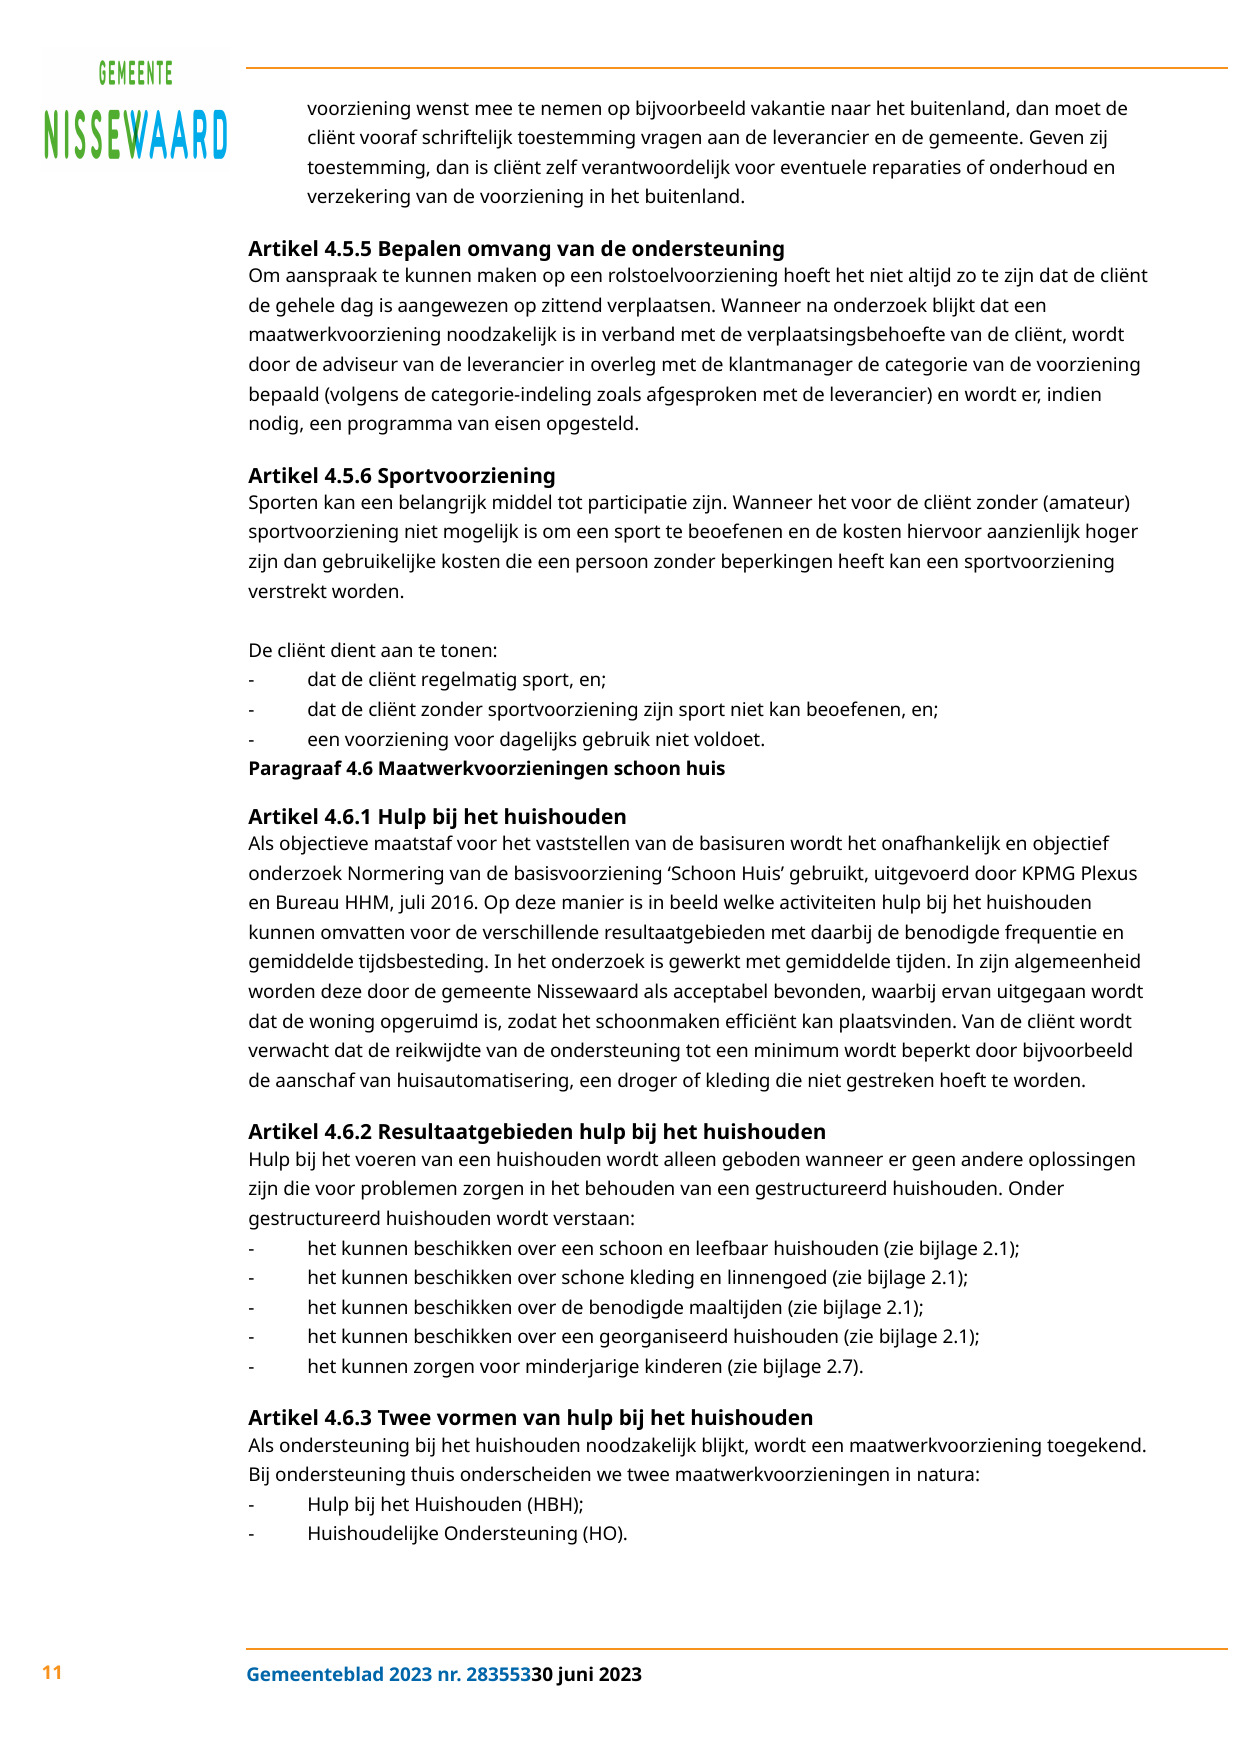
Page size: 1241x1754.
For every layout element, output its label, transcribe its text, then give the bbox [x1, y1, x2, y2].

text Om aanspraak te kunnen maken op een rolstoelvoorziening hoeft het niet altijd zo te zijn dat de cliënt de gehele dag is aangewezen op zittend verplaatsen. Wanneer na onderzoek blijkt dat een maatwerkvoorziening noodzakelijk is in verband met de verplaatsingsbehoefte van de cliënt, wordt door de adviseur van de leverancier in overleg met de klantmanager de categorie van de voorziening bepaald (volgens de categorie-indeling zoals afgesproken met de leverancier) en wordt er, indien nodig, een programma van eisen opgesteld. [248, 262, 1152, 436]
list het kunnen beschikken over een georganiseerd huishouden (zie bijlage 2.1); [248, 1323, 1152, 1349]
text Hulp bij het voeren van een huishouden wordt alleen geboden wanneer er geen andere oplossingen zijn die voor problemen zorgen in het behouden van een gestructureerd huishouden. Onder gestructureerd huishouden wordt verstaan: [248, 1146, 1152, 1231]
picture [41, 47, 231, 172]
text Paragraaf 4.6 Maatwerkvoorzieningen schoon huis [248, 755, 1152, 781]
list het kunnen zorgen voor minderjarige kinderen (zie bijlage 2.7). [248, 1353, 1152, 1379]
list het kunnen beschikken over de benodigde maaltijden (zie bijlage 2.1); [248, 1294, 1152, 1319]
text Artikel 4.6.3 Twee vormen van hulp bij het huishouden [248, 1403, 1152, 1432]
text Artikel 4.6.2 Resultaatgebieden hulp bij het huishouden [248, 1117, 1152, 1146]
text De cliënt dient aan te tonen: [248, 637, 1152, 663]
list een voorziening voor dagelijks gebruik niet voldoet. [248, 726, 1152, 752]
list Huishoudelijke Ondersteuning (HO). [248, 1521, 1152, 1546]
text Als objectieve maatstaf voor het vaststellen van de basisuren wordt het onafhankelijk en objectief onderzoek Normering van de basisvoorziening ‘Schoon Huis’ gebruikt, uitgevoerd door KPMG Plexus en Bureau HHM, juli 2016. Op deze manier is in beeld welke activiteiten hulp bij het huishouden kunnen omvatten voor de verschillende resultaatgebieden met daarbij de benodigde frequentie en gemiddelde tijdsbesteding. In het onderzoek is gewerkt met gemiddelde tijden. In zijn algemeenheid worden deze door de gemeente Nissewaard als acceptabel bevonden, waarbij ervan uitgegaan wordt dat de woning opgeruimd is, zodat het schoonmaken efficiënt kan plaatsvinden. Van de cliënt wordt verwacht dat de reikwijdte van de ondersteuning tot een minimum wordt beperkt door bijvoorbeeld de aanschaf van huisautomatisering, een droger of kleding die niet gestreken hoeft te worden. [248, 830, 1152, 1093]
list dat de cliënt regelmatig sport, en; [248, 667, 1152, 692]
text Sporten kan een belangrijk middel tot participatie zijn. Wanneer het voor de cliënt zonder (amateur) sportvoorziening niet mogelijk is om een sport te beoefenen en de kosten hiervoor aanzienlijk hoger zijn dan gebruikelijke kosten die een persoon zonder beperkingen heeft kan een sportvoorziening verstrekt worden. [248, 489, 1152, 604]
text Artikel 4.6.1 Hulp bij het huishouden [248, 802, 1152, 830]
text Artikel 4.5.5 Bepalen omvang van de ondersteuning [248, 234, 1152, 262]
list het kunnen beschikken over schone kleding en linnengoed (zie bijlage 2.1); [248, 1264, 1152, 1290]
text Als ondersteuning bij het huishouden noodzakelijk blijkt, wordt een maatwerkvoorziening toegekend. Bij ondersteuning thuis onderscheiden we twee maatwerkvoorzieningen in natura: [248, 1432, 1152, 1487]
list dat de cliënt zonder sportvoorziening zijn sport niet kan beoefenen, en; [248, 696, 1152, 722]
list Hulp bij het Huishouden (HBH); [248, 1491, 1152, 1517]
list het kunnen beschikken over een schoon en leefbaar huishouden (zie bijlage 2.1); [248, 1235, 1152, 1260]
text Artikel 4.5.6 Sportvoorziening [248, 461, 1152, 489]
list voorziening wenst mee te nemen op bijvoorbeeld vakantie naar het buitenland, dan moet de cliënt vooraf schriftelijk toestemming vragen aan de leverancier en de gemeente. Geven zij toestemming, dan is cliënt zelf verantwoordelijk voor eventuele reparaties of onderhoud en verzekering van de voorziening in het buitenland. [248, 95, 1152, 209]
